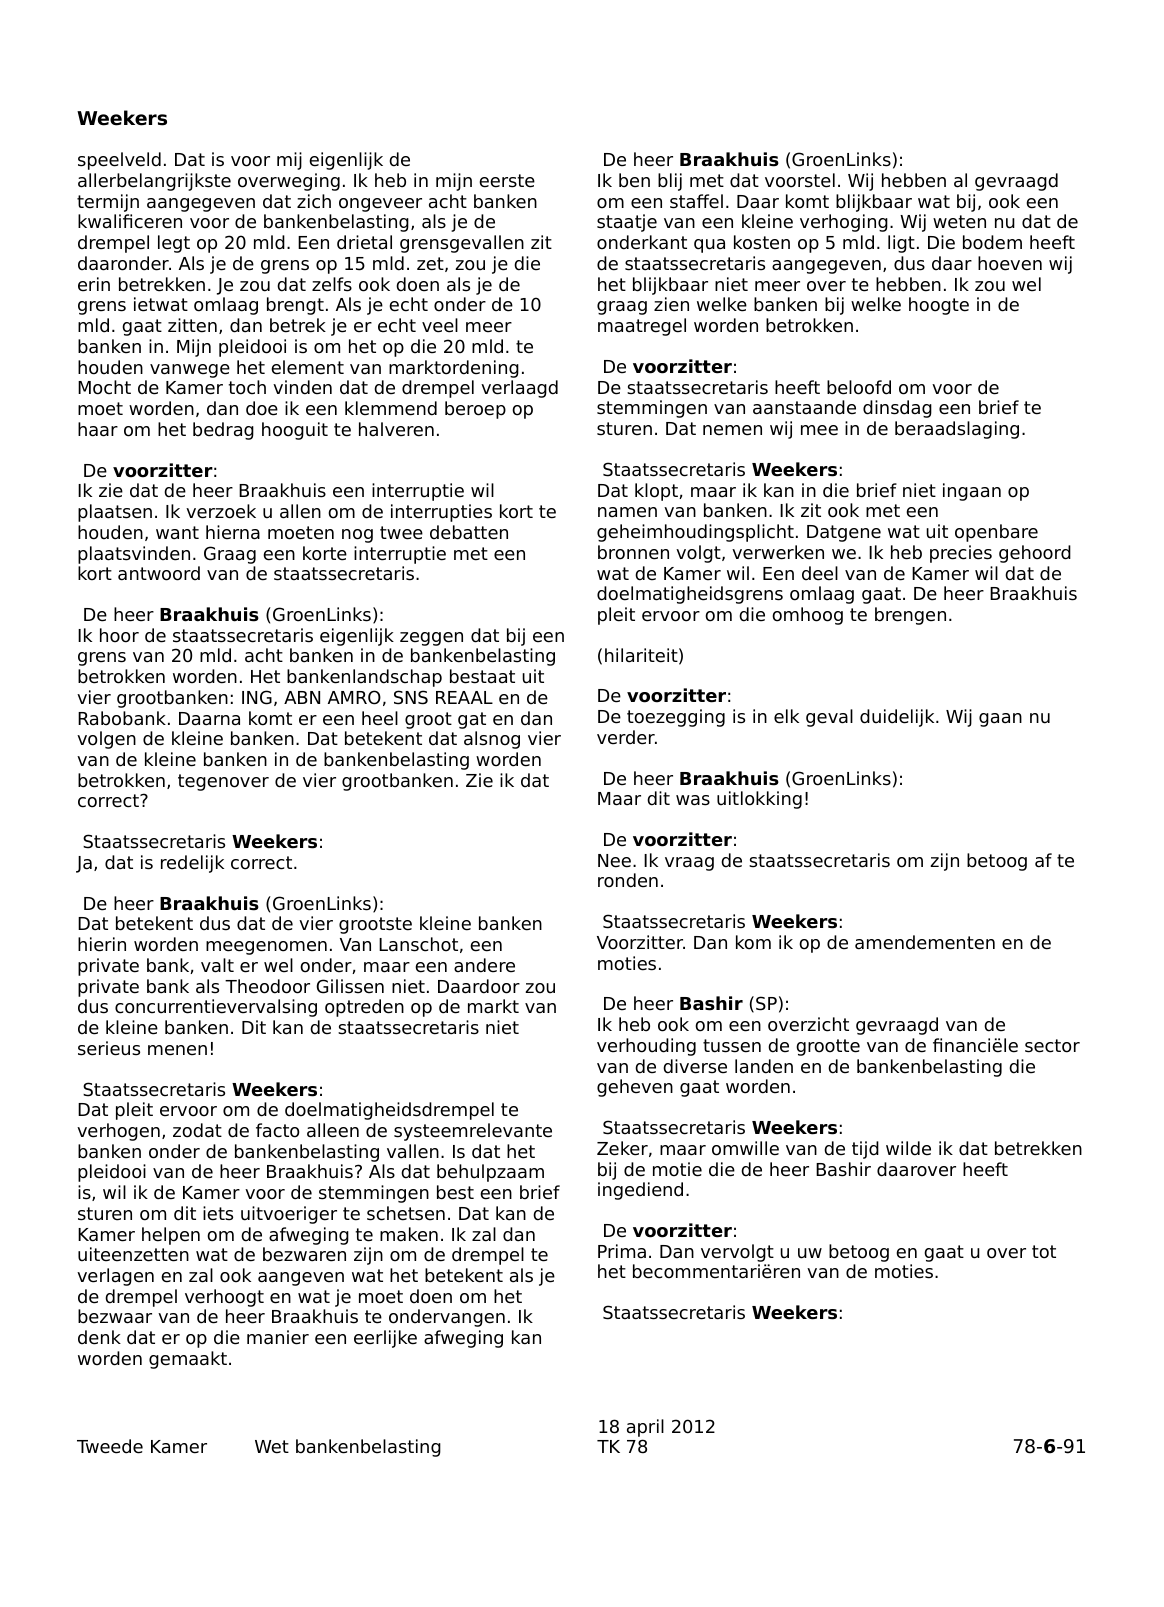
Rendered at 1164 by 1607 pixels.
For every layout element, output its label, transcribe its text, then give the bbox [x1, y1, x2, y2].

text Zeker, maar omwille van de tijd wilde ik dat betrekken bij de motie die de heer Bashir daarover heeft ingediend. [596, 1139, 1087, 1201]
text Voorzitter. Dan kom ik op de amendementen en de moties. [596, 933, 1087, 974]
text De voorzitter: [596, 830, 1087, 851]
text Ja, dat is redelijk correct. [77, 853, 567, 873]
text Staatssecretaris Weekers: [596, 912, 1087, 933]
text (hilariteit) [596, 646, 1087, 666]
text Ik heb ook om een overzicht gevraagd van de verhouding tussen de grootte van de financiële sector van de diverse landen en de bankenbelasting die geheven gaat worden. [596, 1015, 1087, 1098]
text De heer Braakhuis (GroenLinks): [596, 768, 1087, 789]
text Dat pleit ervoor om de doelmatigheidsdrempel te verhogen, zodat de facto alleen de systeemrelevante banken onder de bankenbelasting vallen. Is dat het pleidooi van de heer Braakhuis? Als dat behulpzaam is, wil ik de Kamer voor de stemmingen best een brief sturen om dit iets uitvoeriger te schetsen. Dat kan de Kamer helpen om de afweging te maken. Ik zal dan uiteenzetten wat de bezwaren zijn om de drempel te verlagen en zal ook aangeven wat het betekent als je de drempel verhoogt en wat je moet doen om het bezwaar van de heer Braakhuis te ondervangen. Ik denk dat er op die manier een eerlijke afweging kan worden gemaakt. [77, 1100, 567, 1369]
text De voorzitter: [77, 460, 567, 481]
text De heer Bashir (SP): [596, 994, 1087, 1015]
text Ik hoor de staatssecretaris eigenlijk zeggen dat bij een grens van 20 mld. acht banken in de bankenbelasting betrokken worden. Het bankenlandschap bestaat uit vier grootbanken: ING, ABN AMRO, SNS REAAL en de Rabobank. Daarna komt er een heel groot gat en dan volgen de kleine banken. Dat betekent dat alsnog vier van de kleine banken in de bankenbelasting worden betrokken, tegenover de vier grootbanken. Zie ik dat correct? [77, 626, 567, 812]
text De toezegging is in elk geval duidelijk. Wij gaan nu verder. [596, 707, 1087, 748]
text Staatssecretaris Weekers: [77, 1079, 567, 1100]
text De voorzitter: [596, 357, 1087, 377]
text De heer Braakhuis (GroenLinks): [77, 893, 567, 914]
text Staatssecretaris Weekers: [596, 1303, 1087, 1324]
text Dat klopt, maar ik kan in die brief niet ingaan op namen van banken. Ik zit ook met een geheimhoudingsplicht. Datgene wat uit openbare bronnen volgt, verwerken we. Ik heb precies gehoord wat de Kamer wil. Een deel van de Kamer wil dat de doelmatigheidsgrens omlaag gaat. De heer Braakhuis pleit ervoor om die omhoog te brengen. [596, 480, 1087, 626]
text Prima. Dan vervolgt u uw betoog en gaat u over tot het becommentariëren van de moties. [596, 1242, 1087, 1283]
text De heer Braakhuis (GroenLinks): [596, 150, 1087, 171]
text De heer Braakhuis (GroenLinks): [77, 605, 567, 626]
text Nee. Ik vraag de staatssecretaris om zijn betoog af te ronden. [596, 851, 1087, 892]
text De voorzitter: [596, 1221, 1087, 1242]
text Dat betekent dus dat de vier grootste kleine banken hierin worden meegenomen. Van Lanschot, een private bank, valt er wel onder, maar een andere private bank als Theodoor Gilissen niet. Daardoor zou dus concurrentievervalsing optreden op de markt van de kleine banken. Dit kan de staatssecretaris niet serieus menen! [77, 914, 567, 1059]
text Staatssecretaris Weekers: [77, 832, 567, 853]
text De staatssecretaris heeft beloofd om voor de stemmingen van aanstaande dinsdag een brief te sturen. Dat nemen wij mee in de beraadslaging. [596, 377, 1087, 440]
text Ik zie dat de heer Braakhuis een interruptie wil plaatsen. Ik verzoek u allen om de interrupties kort te houden, want hierna moeten nog twee debatten plaatsvinden. Graag een korte interruptie met een kort antwoord van de staatssecretaris. [77, 481, 567, 585]
text Staatssecretaris Weekers: [596, 460, 1087, 480]
text De voorzitter: [596, 686, 1087, 707]
text Maar dit was uitlokking! [596, 789, 1087, 810]
text Staatssecretaris Weekers: [596, 1118, 1087, 1139]
text speelveld. Dat is voor mij eigenlijk de allerbelangrijkste overweging. Ik heb in mijn eerste termijn aangegeven dat zich ongeveer acht banken kwalificeren voor de bankenbelasting, als je de drempel legt op 20 mld. Een drietal grensgevallen zit daaronder. Als je de grens op 15 mld. zet, zou je die erin betrekken. Je zou dat zelfs ook doen als je de grens ietwat omlaag brengt. Als je echt onder de 10 mld. gaat zitten, dan betrek je er echt veel meer banken in. Mijn pleidooi is om het op die 20 mld. te houden vanwege het element van marktordening. Mocht de Kamer toch vinden dat de drempel verlaagd moet worden, dan doe ik een klemmend beroep op haar om het bedrag hooguit te halveren. [77, 150, 567, 440]
text Ik ben blij met dat voorstel. Wij hebben al gevraagd om een staffel. Daar komt blijkbaar wat bij, ook een staatje van een kleine verhoging. Wij weten nu dat de onderkant qua kosten op 5 mld. ligt. Die bodem heeft de staatssecretaris aangegeven, dus daar hoeven wij het blijkbaar niet meer over te hebben. Ik zou wel graag zien welke banken bij welke hoogte in de maatregel worden betrokken. [596, 171, 1087, 337]
